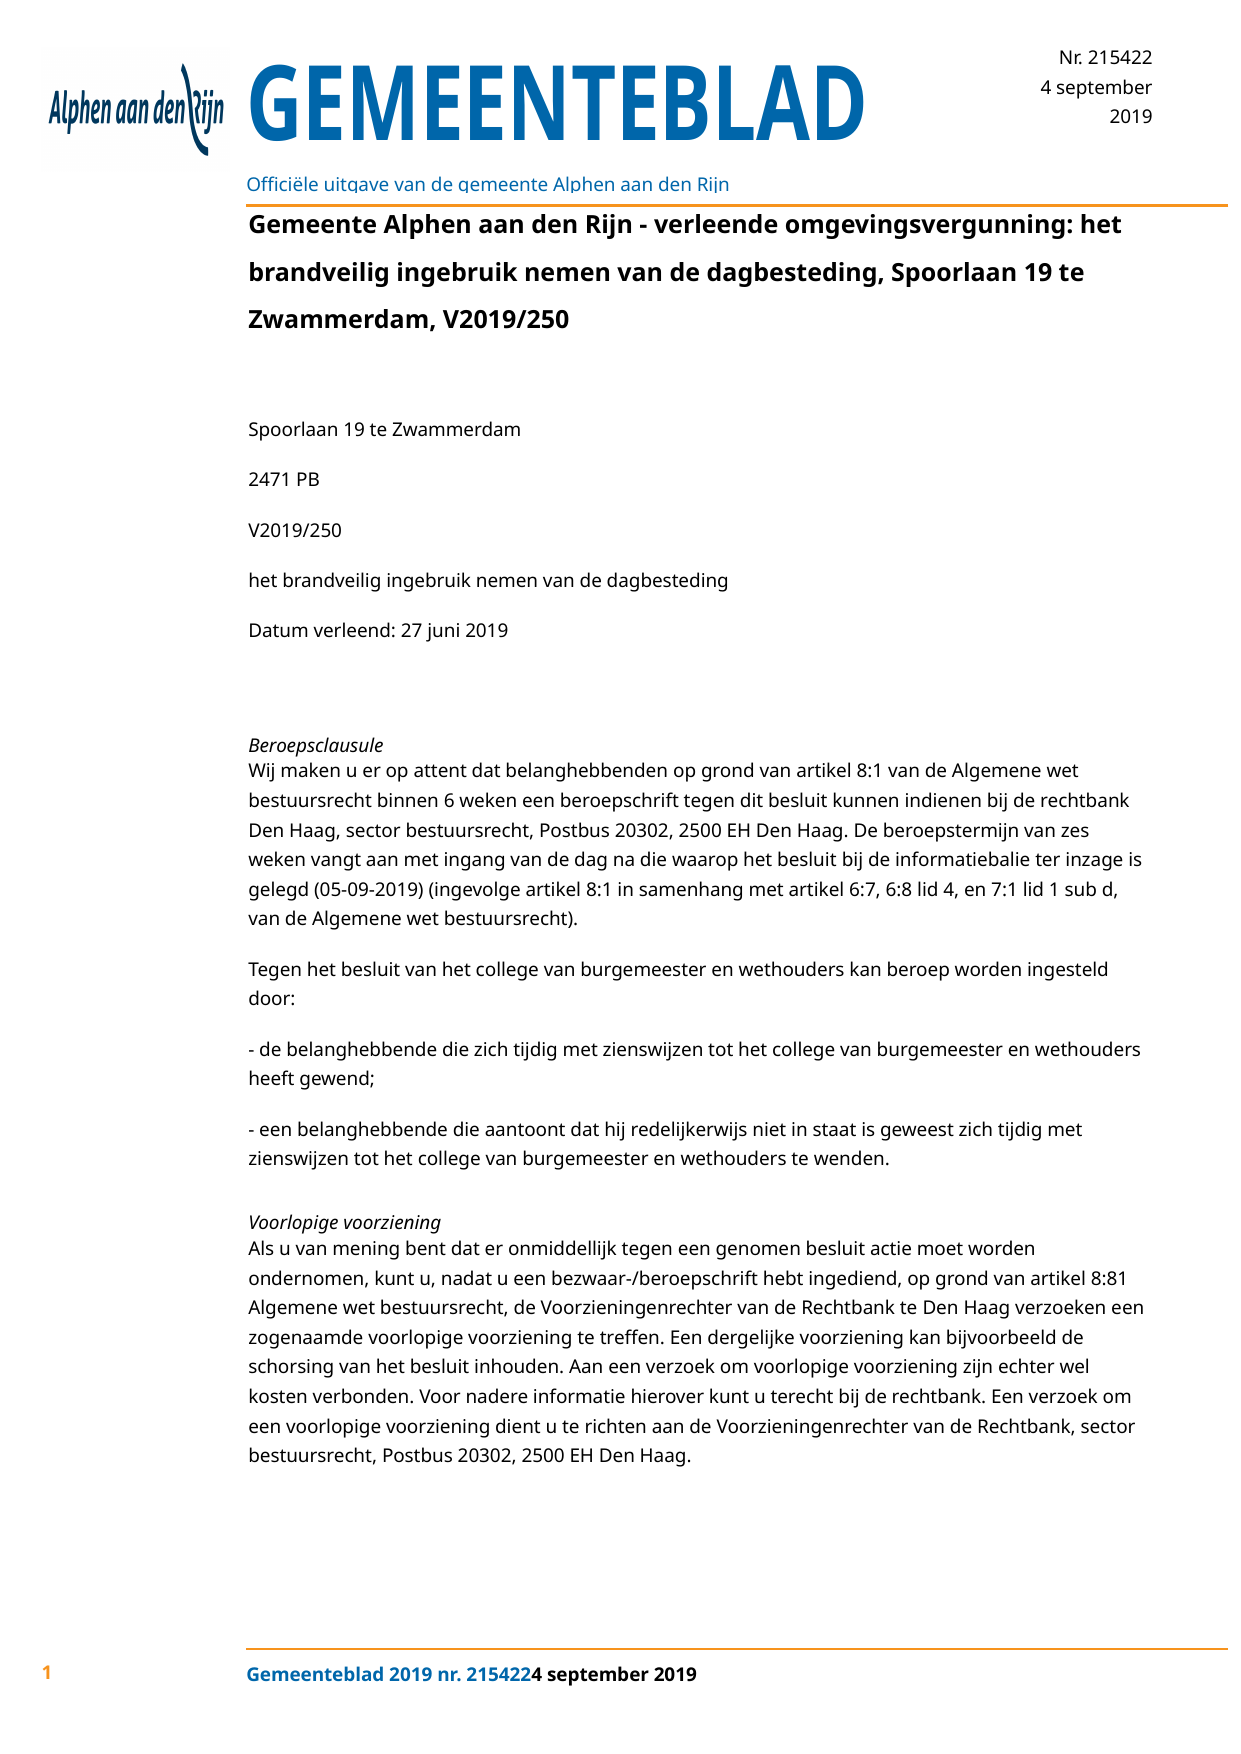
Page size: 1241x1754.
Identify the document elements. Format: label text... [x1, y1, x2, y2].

text Voorlopige voorziening [248, 1209, 1152, 1235]
text Beroepsclausule [248, 732, 1152, 758]
text Wij maken u er op attent dat belanghebbenden op grond van artikel 8:1 van de Algemene wet bestuursrecht binnen 6 weken een beroepschrift tegen dit besluit kunnen indienen bij de rechtbank Den Haag, sector bestuursrecht, Postbus 20302, 2500 EH Den Haag. De beroepstermijn van zes weken vangt aan met ingang van de dag na die waarop het besluit bij de informatiebalie ter inzage is gelegd (05-09-2019) (ingevolge artikel 8:1 in samenhang met artikel 6:7, 6:8 lid 4, en 7:1 lid 1 sub d, van de Algemene wet bestuursrecht). [248, 758, 1152, 931]
text - een belanghebbende die aantoont dat hij redelijkerwijs niet in staat is geweest zich tijdig met zienswijzen tot het college van burgemeester en wethouders te wenden. [248, 1116, 1152, 1171]
text V2019/250 [248, 517, 1152, 542]
text Als u van mening bent dat er onmiddellijk tegen een genomen besluit actie moet worden ondernomen, kunt u, nadat u een bezwaar-/beroepschrift hebt ingediend, op grond van artikel 8:81 Algemene wet bestuursrecht, de Voorzieningenrechter van de Rechtbank te Den Haag verzoeken een zogenaamde voorlopige voorziening te treffen. Een dergelijke voorziening kan bijvoorbeeld de schorsing van het besluit inhouden. Aan een verzoek om voorlopige voorziening zijn echter wel kosten verbonden. Voor nadere informatie hierover kunt u terecht bij de rechtbank. Een verzoek om een voorlopige voorziening dient u te richten aan de Voorzieningenrechter van de Rechtbank, sector bestuursrecht, Postbus 20302, 2500 EH Den Haag. [248, 1235, 1152, 1468]
text Gemeente Alphen aan den Rijn - verleende omgevingsvergunning: het brandveilig ingebruik nemen van de dagbesteding, Spoorlaan 19 te Zwammerdam, V2019/250 [248, 207, 1152, 336]
text Tegen het besluit van het college van burgemeester en wethouders kan beroep worden ingesteld door: [248, 956, 1152, 1011]
text 2471 PB [248, 466, 1152, 492]
picture [41, 47, 231, 172]
text Spoorlaan 19 te Zwammerdam [248, 416, 1152, 442]
text Datum verleend: 27 juni 2019 [248, 618, 1152, 643]
text - de belanghebbende die zich tijdig met zienswijzen tot het college van burgemeester en wethouders heeft gewend; [248, 1036, 1152, 1091]
text het brandveilig ingebruik nemen van de dagbesteding [248, 567, 1152, 593]
